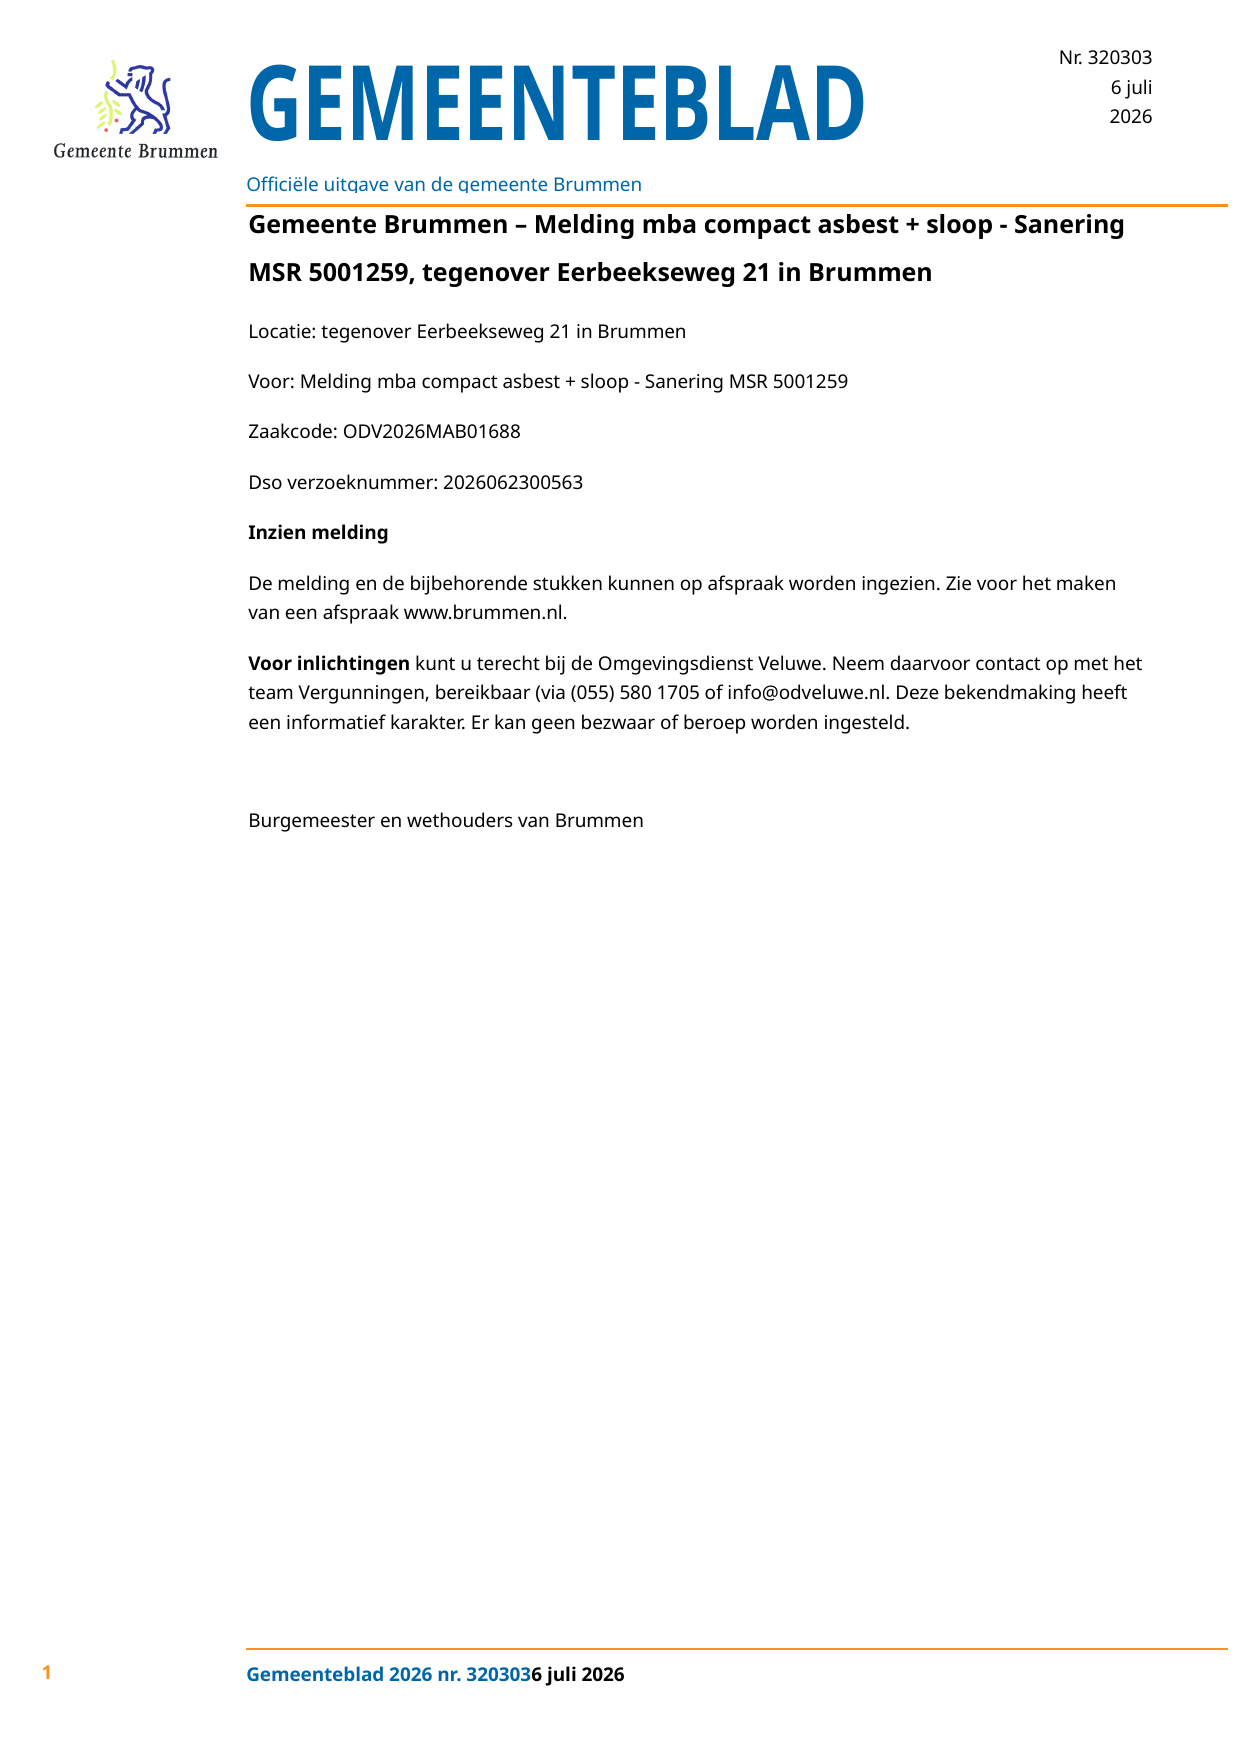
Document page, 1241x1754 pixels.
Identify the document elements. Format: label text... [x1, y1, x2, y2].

text De melding en de bijbehorende stukken kunnen op afspraak worden ingezien. Zie voor het maken van een afspraak www.brummen.nl. [248, 570, 1152, 625]
text Gemeente Brummen – Melding mba compact asbest + sloop - Sanering MSR 5001259, tegenover Eerbeekseweg 21 in Brummen [248, 207, 1152, 288]
text Locatie: tegenover Eerbeekseweg 21 in Brummen [248, 318, 1152, 344]
text Inzien melding [248, 519, 1152, 545]
text Dso verzoeknummer: 2026062300563 [248, 469, 1152, 495]
text Voor inlichtingen kunt u terecht bij de Omgevingsdienst Veluwe. Neem daarvoor contact op met het team Vergunningen, bereikbaar (via (055) 580 1705 of info@odveluwe.nl. Deze bekendmaking heeft een informatief karakter. Er kan geen bezwaar of beroep worden ingesteld. [248, 650, 1152, 735]
text Burgemeester en wethouders van Brummen [248, 807, 1152, 833]
text Voor: Melding mba compact asbest + sloop - Sanering MSR 5001259 [248, 368, 1152, 394]
picture [41, 47, 231, 172]
text Zaakcode: ODV2026MAB01688 [248, 419, 1152, 444]
